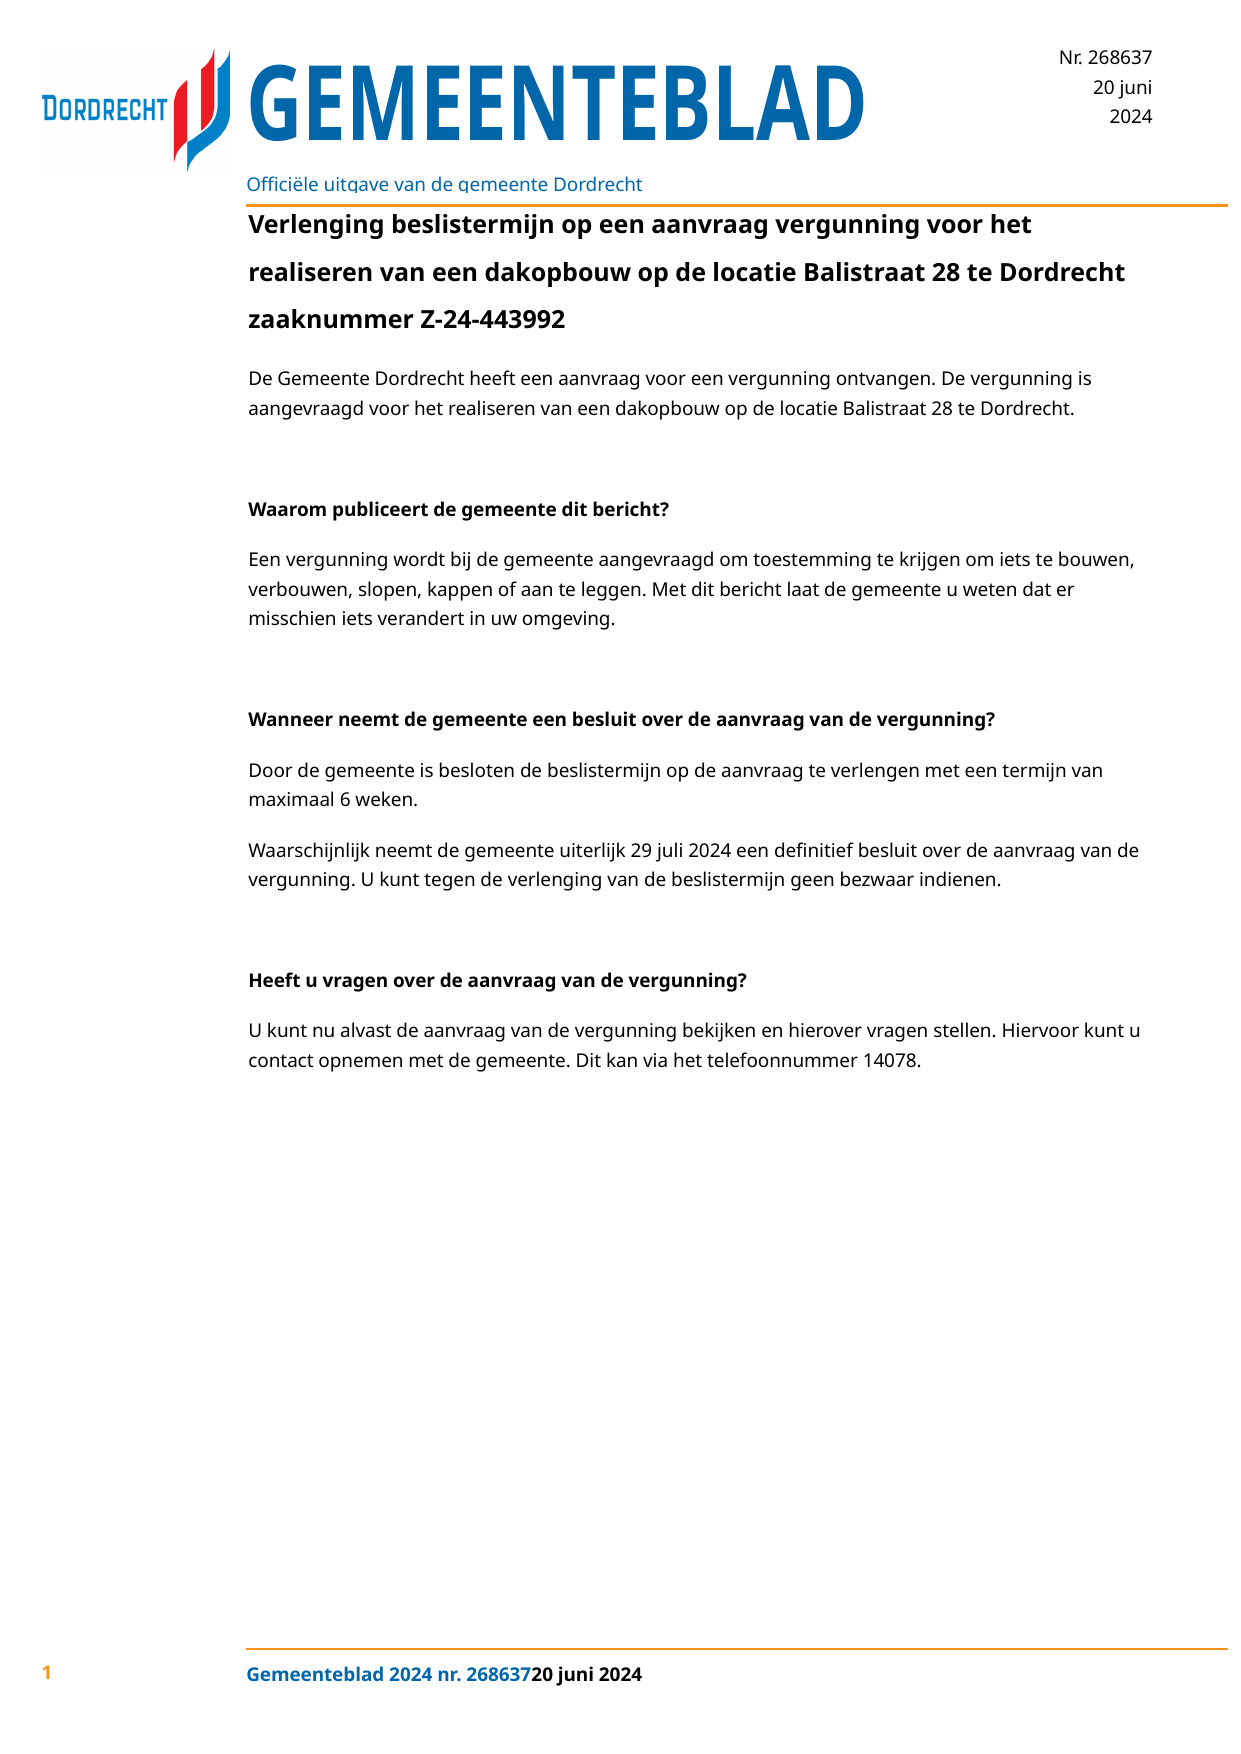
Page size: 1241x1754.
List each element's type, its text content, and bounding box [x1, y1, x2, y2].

text Wanneer neemt de gemeente een besluit over de aanvraag van de vergunning? [248, 706, 1152, 732]
text U kunt nu alvast de aanvraag van de vergunning bekijken en hierover vragen stellen. Hiervoor kunt u contact opnemen met de gemeente. Dit kan via het telefoonnummer 14078. [248, 1018, 1152, 1073]
text Verlenging beslistermijn op een aanvraag vergunning voor het realiseren van een dakopbouw op de locatie Balistraat 28 te Dordrecht zaaknummer Z-24-443992 [248, 207, 1152, 336]
text De Gemeente Dordrecht heeft een aanvraag voor een vergunning ontvangen. De vergunning is aangevraagd voor het realiseren van een dakopbouw op de locatie Balistraat 28 te Dordrecht. [248, 366, 1152, 421]
picture [41, 47, 231, 172]
text Door de gemeente is besloten de beslistermijn op de aanvraag te verlengen met een termijn van maximaal 6 weken. [248, 757, 1152, 812]
text Heeft u vragen over de aanvraag van de vergunning? [248, 967, 1152, 993]
text Een vergunning wordt bij de gemeente aangevraagd om toestemming te krijgen om iets te bouwen, verbouwen, slopen, kappen of aan te leggen. Met dit bericht laat de gemeente u weten dat er misschien iets verandert in uw omgeving. [248, 546, 1152, 631]
text Waarschijnlijk neemt de gemeente uiterlijk 29 juli 2024 een definitief besluit over de aanvraag van de vergunning. U kunt tegen de verlenging van de beslistermijn geen bezwaar indienen. [248, 837, 1152, 892]
text Waarom publiceert de gemeente dit bericht? [248, 496, 1152, 522]
